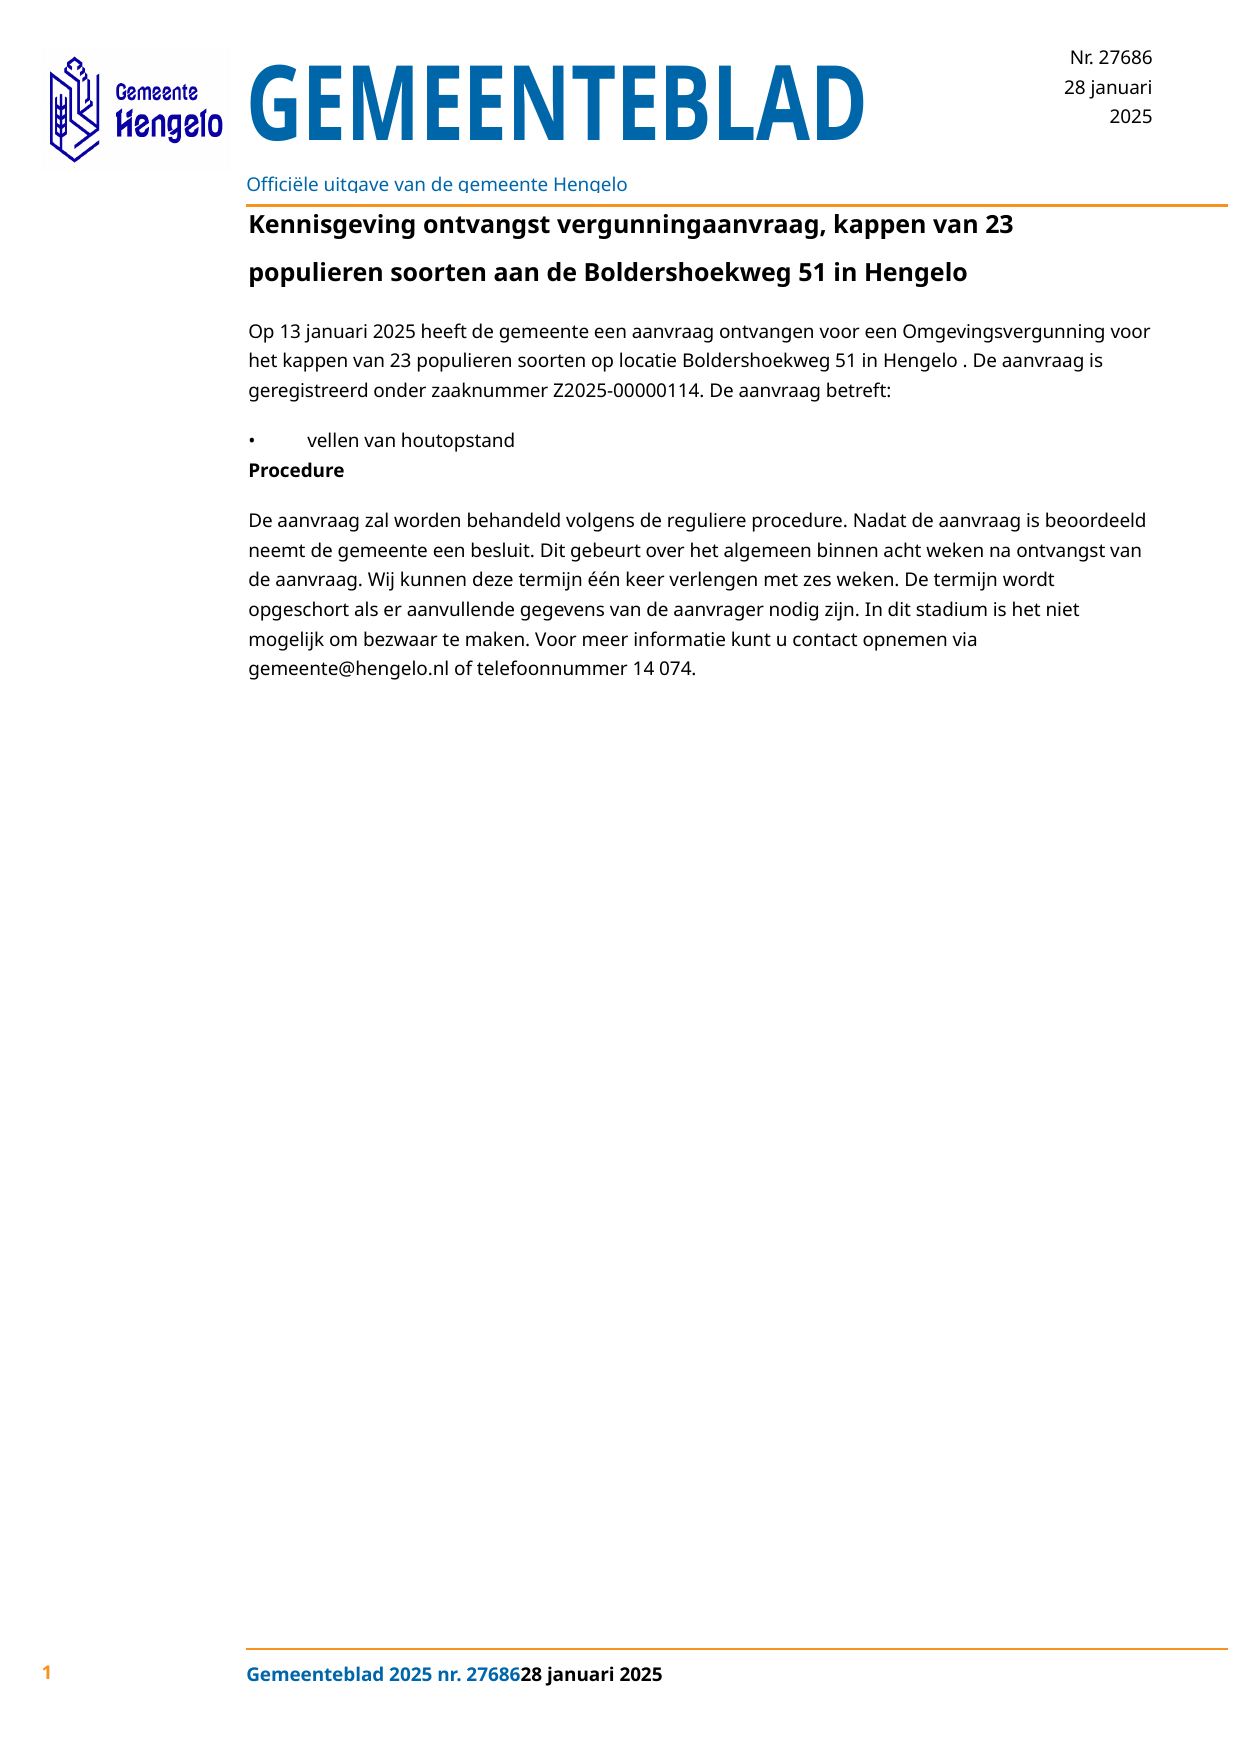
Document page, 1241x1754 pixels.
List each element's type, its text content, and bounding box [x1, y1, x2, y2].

list vellen van houtopstand [248, 427, 1152, 453]
picture [41, 47, 231, 172]
text Op 13 januari 2025 heeft de gemeente een aanvraag ontvangen voor een Omgevingsvergunning voor het kappen van 23 populieren soorten op locatie Boldershoekweg 51 in Hengelo . De aanvraag is geregistreerd onder zaaknummer Z2025-00000114. De aanvraag betreft: [248, 318, 1152, 403]
text Kennisgeving ontvangst vergunningaanvraag, kappen van 23 populieren soorten aan de Boldershoekweg 51 in Hengelo [248, 207, 1152, 288]
text De aanvraag zal worden behandeld volgens de reguliere procedure. Nadat de aanvraag is beoordeeld neemt de gemeente een besluit. Dit gebeurt over het algemeen binnen acht weken na ontvangst van de aanvraag. Wij kunnen deze termijn één keer verlengen met zes weken. De termijn wordt opgeschort als er aanvullende gegevens van de aanvrager nodig zijn. In dit stadium is het niet mogelijk om bezwaar te maken. Voor meer informatie kunt u contact opnemen via gemeente@hengelo.nl of telefoonnummer 14 074. [248, 507, 1152, 681]
text Procedure [248, 457, 1152, 483]
